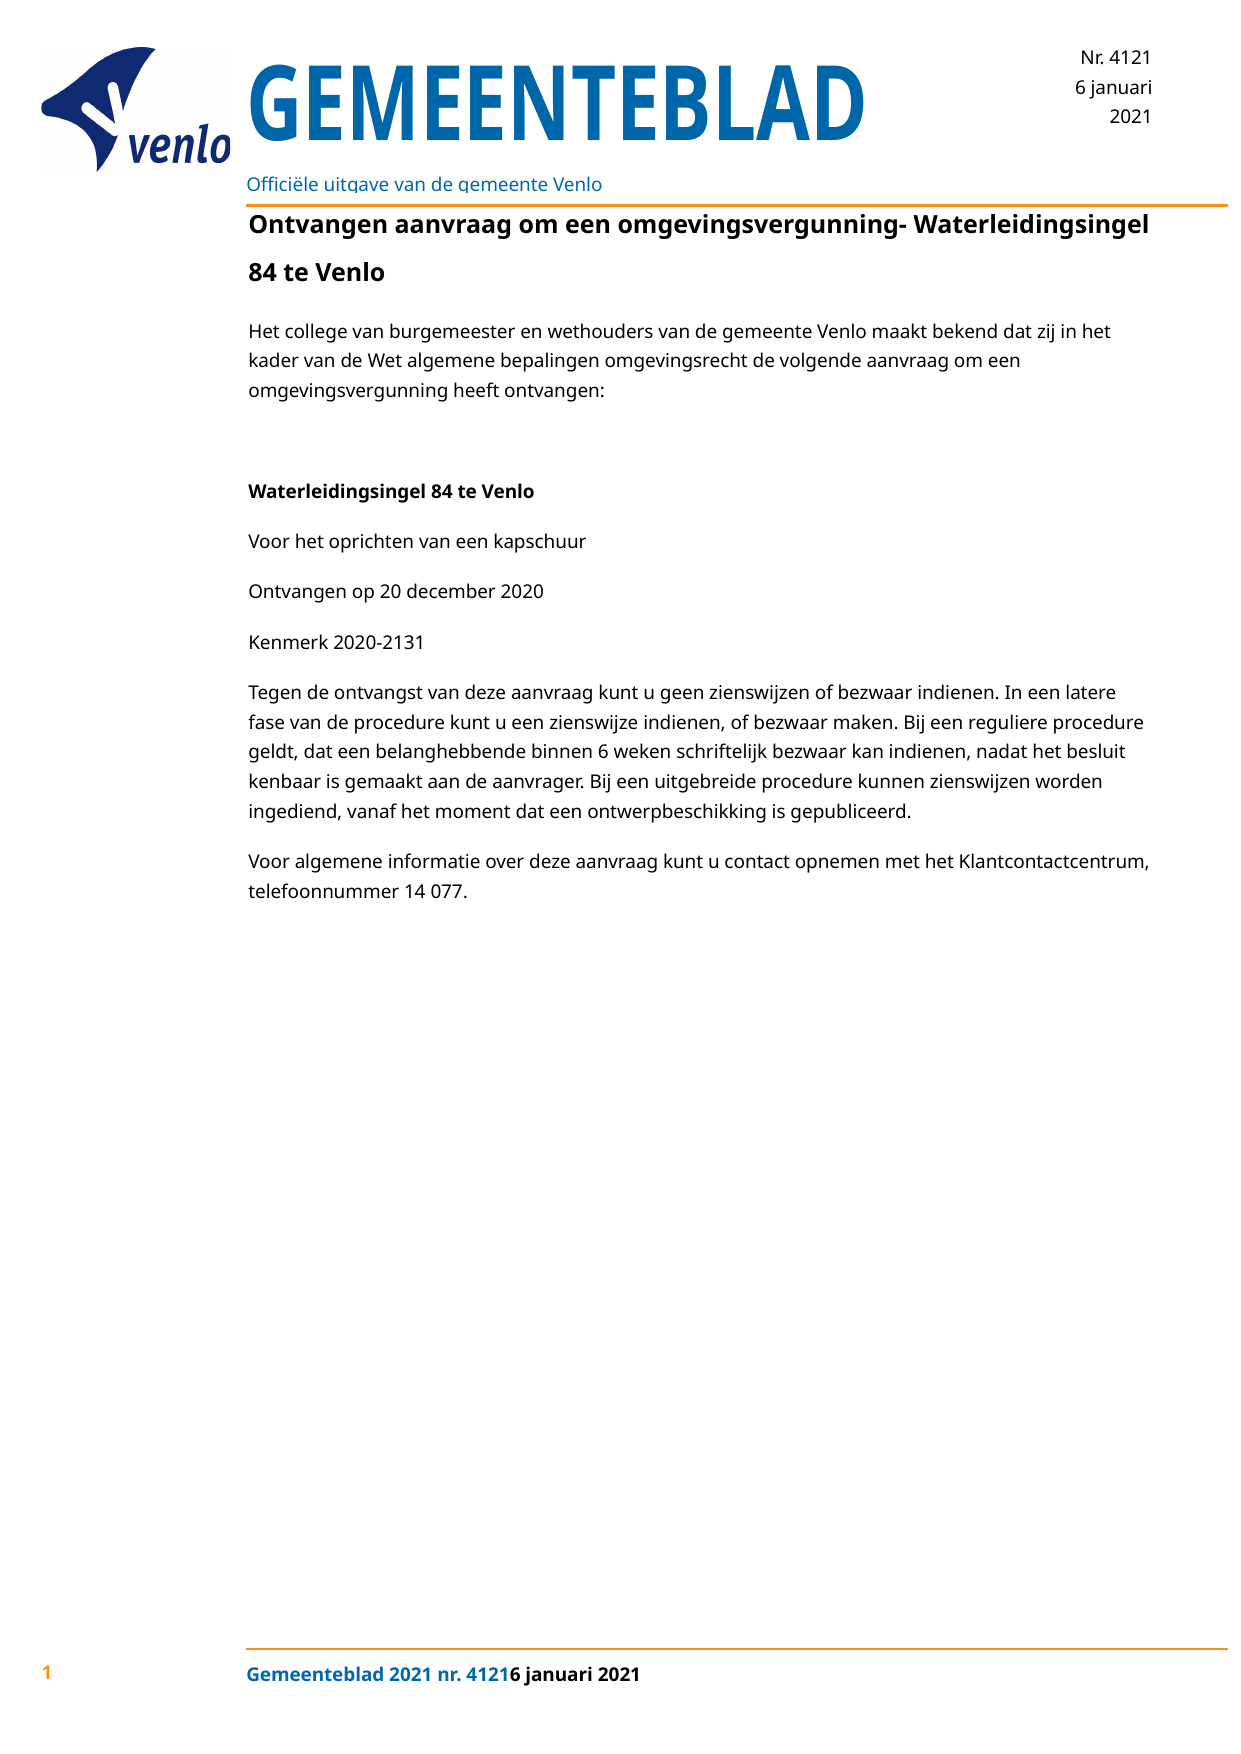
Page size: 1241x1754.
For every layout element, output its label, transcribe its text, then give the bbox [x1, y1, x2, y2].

text Het college van burgemeester en wethouders van de gemeente Venlo maakt bekend dat zij in het kader van de Wet algemene bepalingen omgevingsrecht de volgende aanvraag om een omgevingsvergunning heeft ontvangen: [248, 318, 1152, 403]
text Ontvangen op 20 december 2020 [248, 579, 1152, 604]
text Voor algemene informatie over deze aanvraag kunt u contact opnemen met het Klantcontactcentrum, telefoonnummer 14 077. [248, 848, 1152, 904]
picture [41, 47, 231, 172]
text Waterleidingsingel 84 te Venlo [248, 478, 1152, 504]
text Voor het oprichten van een kapschuur [248, 528, 1152, 554]
text Tegen de ontvangst van deze aanvraag kunt u geen zienswijzen of bezwaar indienen. In een latere fase van de procedure kunt u een zienswijze indienen, of bezwaar maken. Bij een reguliere procedure geldt, dat een belanghebbende binnen 6 weken schriftelijk bezwaar kan indienen, nadat het besluit kenbaar is gemaakt aan de aanvrager. Bij een uitgebreide procedure kunnen zienswijzen worden ingediend, vanaf het moment dat een ontwerpbeschikking is gepubliceerd. [248, 679, 1152, 824]
text Kenmerk 2020-2131 [248, 629, 1152, 655]
text Ontvangen aanvraag om een omgevingsvergunning- Waterleidingsingel 84 te Venlo [248, 207, 1152, 288]
